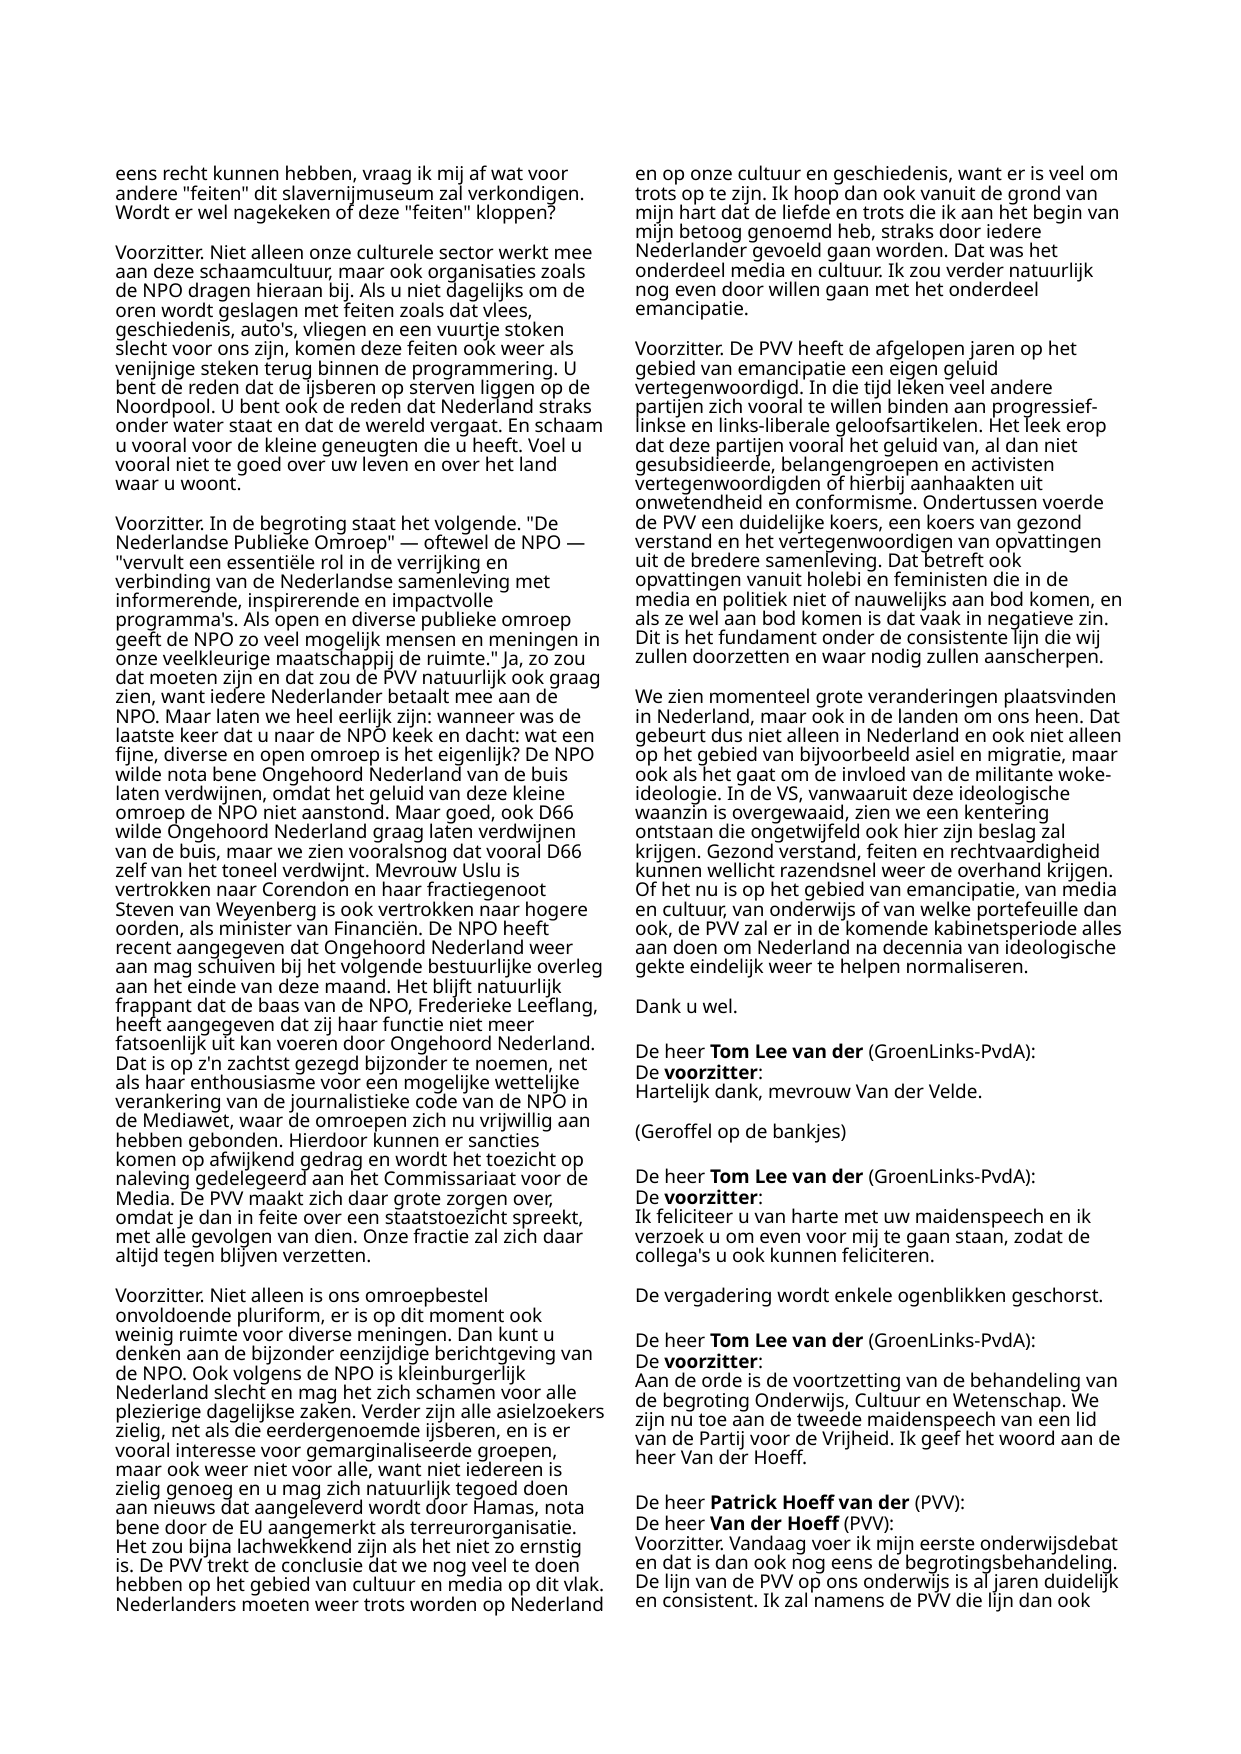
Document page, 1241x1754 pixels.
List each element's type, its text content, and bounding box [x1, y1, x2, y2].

text De heer Tom Lee van der (GroenLinks-PvdA): [635, 1038, 1125, 1064]
text De heer Van der Hoeff (PVV): [635, 1515, 1125, 1534]
text De voorzitter: [635, 1064, 1125, 1083]
text eens recht kunnen hebben, vraag ik mij af wat voor andere "feiten" dit slavernijmuseum zal verkondigen. Wordt er wel nagekeken of deze "feiten" kloppen? [115, 165, 605, 223]
text De heer Tom Lee van der (GroenLinks-PvdA): [635, 1327, 1125, 1353]
text De heer Tom Lee van der (GroenLinks-PvdA): [635, 1163, 1125, 1189]
text Hartelijk dank, mevrouw Van der Velde. [635, 1083, 1125, 1103]
text De heer Patrick Hoeff van der (PVV): [635, 1489, 1125, 1515]
text Voorzitter. Niet alleen is ons omroepbestel onvoldoende pluriform, er is op dit moment ook weinig ruimte voor diverse meningen. Dan kunt u denken aan de bijzonder eenzijdige berichtgeving van de NPO. Ook volgens de NPO is kleinburgerlijk Nederland slecht en mag het zich schamen voor alle plezierige dagelijkse zaken. Verder zijn alle asielzoekers zielig, net als die eerdergenoemde ijsberen, en is er vooral interesse voor gemarginaliseerde groepen, maar ook weer niet voor alle, want niet iedereen is zielig genoeg en u mag zich natuurlijk tegoed doen aan nieuws dat aangeleverd wordt door Hamas, nota bene door de EU aangemerkt als terreurorganisatie. Het zou bijna lachwekkend zijn als het niet zo ernstig is. De PVV trekt de conclusie dat we nog veel te doen hebben op het gebied van cultuur en media op dit vlak. Nederlanders moeten weer trots worden op Nederland [115, 1287, 605, 1615]
text De voorzitter: [635, 1353, 1125, 1372]
text Ik feliciteer u van harte met uw maidenspeech en ik verzoek u om even voor mij te gaan staan, zodat de collega's u ook kunnen feliciteren. [635, 1208, 1125, 1266]
text Voorzitter. De PVV heeft de afgelopen jaren op het gebied van emancipatie een eigen geluid vertegenwoordigd. In die tijd leken veel andere partijen zich vooral te willen binden aan progressief-linkse en links-liberale geloofsartikelen. Het leek erop dat deze partijen vooral het geluid van, al dan niet gesubsidieerde, belangengroepen en activisten vertegenwoordigden of hierbij aanhaakten uit onwetendheid en conformisme. Ondertussen voerde de PVV een duidelijke koers, een koers van gezond verstand en het vertegenwoordigen van opvattingen uit de bredere samenleving. Dat betreft ook opvattingen vanuit holebi en feministen die in de media en politiek niet of nauwelijks aan bod komen, en als ze wel aan bod komen is dat vaak in negatieve zin. Dit is het fundament onder de consistente lijn die wij zullen doorzetten en waar nodig zullen aanscherpen. [635, 340, 1125, 668]
text Voorzitter. Niet alleen onze culturele sector werkt mee aan deze schaamcultuur, maar ook organisaties zoals de NPO dragen hieraan bij. Als u niet dagelijks om de oren wordt geslagen met feiten zoals dat vlees, geschiedenis, auto's, vliegen en een vuurtje stoken slecht voor ons zijn, komen deze feiten ook weer als venijnige steken terug binnen de programmering. U bent de reden dat de ijsberen op sterven liggen op de Noordpool. U bent ook de reden dat Nederland straks onder water staat en dat de wereld vergaat. En schaam u vooral voor de kleine geneugten die u heeft. Voel u vooral niet te goed over uw leven en over het land waar u woont. [115, 244, 605, 494]
text Dank u wel. [635, 998, 1125, 1018]
text Aan de orde is de voortzetting van de behandeling van de begroting Onderwijs, Cultuur en Wetenschap. We zijn nu toe aan de tweede maidenspeech van een lid van de Partij voor de Vrijheid. Ik geef het woord aan de heer Van der Hoeff. [635, 1372, 1125, 1469]
text Voorzitter. In de begroting staat het volgende. "De Nederlandse Publieke Omroep" — oftewel de NPO — "vervult een essentiële rol in de verrijking en verbinding van de Nederlandse samenleving met informerende, inspirerende en impactvolle programma's. Als open en diverse publieke omroep geeft de NPO zo veel mogelijk mensen en meningen in onze veelkleurige maatschappij de ruimte." Ja, zo zou dat moeten zijn en dat zou de PVV natuurlijk ook graag zien, want iedere Nederlander betaalt mee aan de NPO. Maar laten we heel eerlijk zijn: wanneer was de laatste keer dat u naar de NPO keek en dacht: wat een fijne, diverse en open omroep is het eigenlijk? De NPO wilde nota bene Ongehoord Nederland van de buis laten verdwijnen, omdat het geluid van deze kleine omroep de NPO niet aanstond. Maar goed, ook D66 wilde Ongehoord Nederland graag laten verdwijnen van de buis, maar we zien vooralsnog dat vooral D66 zelf van het toneel verdwijnt. Mevrouw Uslu is vertrokken naar Corendon en haar fractiegenoot Steven van Weyenberg is ook vertrokken naar hogere oorden, als minister van Financiën. De NPO heeft recent aangegeven dat Ongehoord Nederland weer aan mag schuiven bij het volgende bestuurlijke overleg aan het einde van deze maand. Het blijft natuurlijk frappant dat de baas van de NPO, Frederieke Leeflang, heeft aangegeven dat zij haar functie niet meer fatsoenlijk uit kan voeren door Ongehoord Nederland. Dat is op z'n zachtst gezegd bijzonder te noemen, net als haar enthousiasme voor een mogelijke wettelijke verankering van de journalistieke code van de NPO in de Mediawet, waar de omroepen zich nu vrijwillig aan hebben gebonden. Hierdoor kunnen er sancties komen op afwijkend gedrag en wordt het toezicht op naleving gedelegeerd aan het Commissariaat voor de Media. De PVV maakt zich daar grote zorgen over, omdat je dan in feite over een staatstoezicht spreekt, met alle gevolgen van dien. Onze fractie zal zich daar altijd tegen blijven verzetten. [115, 515, 605, 1267]
text Voorzitter. Vandaag voer ik mijn eerste onderwijsdebat en dat is dan ook nog eens de begrotingsbehandeling. De lijn van de PVV op ons onderwijs is al jaren duidelijk en consistent. Ik zal namens de PVV die lijn dan ook [635, 1534, 1125, 1612]
text De vergadering wordt enkele ogenblikken geschorst. [635, 1287, 1125, 1306]
text We zien momenteel grote veranderingen plaatsvinden in Nederland, maar ook in de landen om ons heen. Dat gebeurt dus niet alleen in Nederland en ook niet alleen op het gebied van bijvoorbeeld asiel en migratie, maar ook als het gaat om de invloed van de militante woke-ideologie. In de VS, vanwaaruit deze ideologische waanzin is overgewaaid, zien we een kentering ontstaan die ongetwijfeld ook hier zijn beslag zal krijgen. Gezond verstand, feiten en rechtvaardigheid kunnen wellicht razendsnel weer de overhand krijgen. Of het nu is op het gebied van emancipatie, van media en cultuur, van onderwijs of van welke portefeuille dan ook, de PVV zal er in de komende kabinetsperiode alles aan doen om Nederland na decennia van ideologische gekte eindelijk weer te helpen normaliseren. [635, 688, 1125, 978]
text (Geroffel op de bankjes) [635, 1123, 1125, 1143]
text De voorzitter: [635, 1189, 1125, 1208]
text en op onze cultuur en geschiedenis, want er is veel om trots op te zijn. Ik hoop dan ook vanuit de grond van mijn hart dat de liefde en trots die ik aan het begin van mijn betoog genoemd heb, straks door iedere Nederlander gevoeld gaan worden. Dat was het onderdeel media en cultuur. Ik zou verder natuurlijk nog even door willen gaan met het onderdeel emancipatie. [635, 165, 1125, 319]
